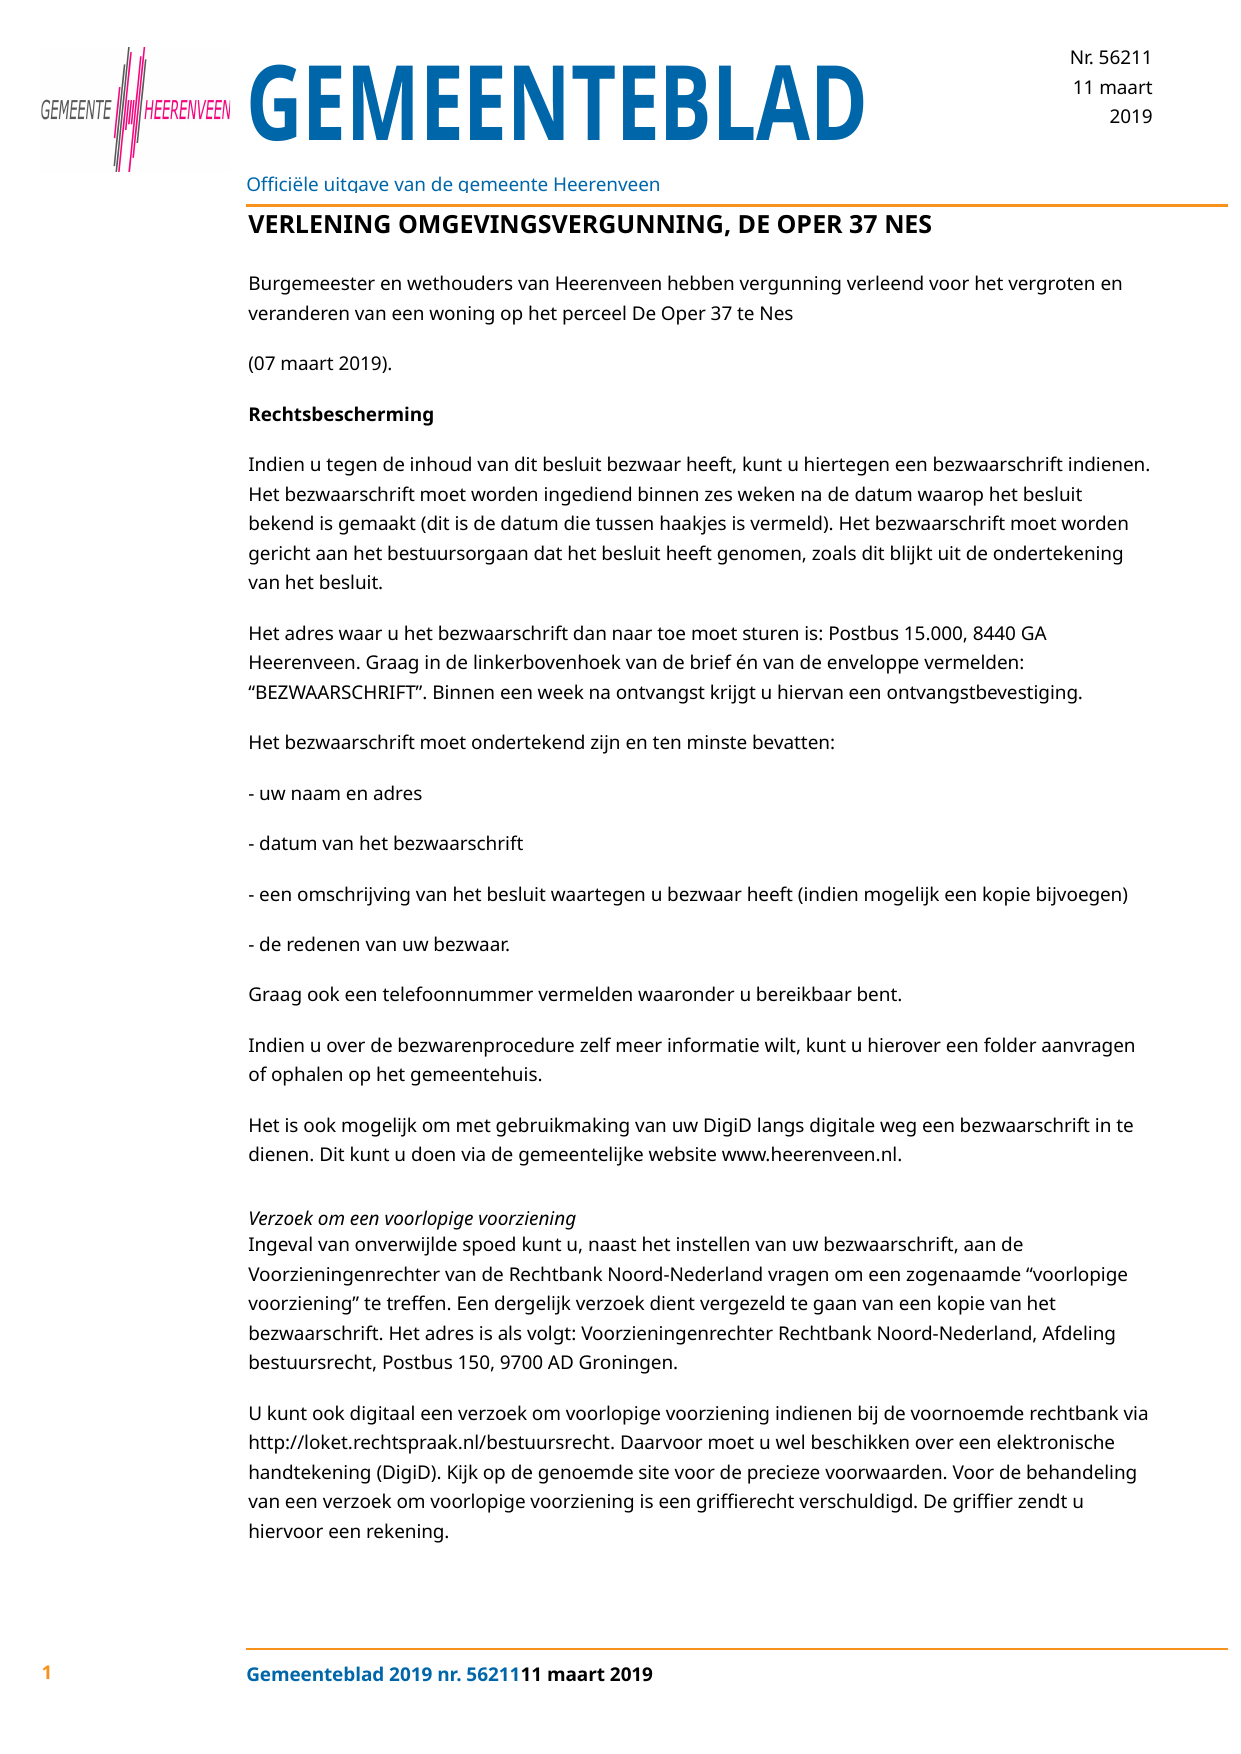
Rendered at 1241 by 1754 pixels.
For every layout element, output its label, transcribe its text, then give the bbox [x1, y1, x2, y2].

text Burgemeester en wethouders van Heerenveen hebben vergunning verleend voor het vergroten en veranderen van een woning op het perceel De Oper 37 te Nes [248, 270, 1152, 326]
text - uw naam en adres [248, 780, 1152, 806]
text Het is ook mogelijk om met gebruikmaking van uw DigiD langs digitale weg een bezwaarschrift in te dienen. Dit kunt u doen via de gemeentelijke website www.heerenveen.nl. [248, 1112, 1152, 1167]
text U kunt ook digitaal een verzoek om voorlopige voorziening indienen bij de voornoemde rechtbank via http://loket.rechtspraak.nl/bestuursrecht. Daarvoor moet u wel beschikken over een elektronische handtekening (DigiD). Kijk op de genoemde site voor de precieze voorwaarden. Voor de behandeling van een verzoek om voorlopige voorziening is een griffierecht verschuldigd. De griffier zendt u hiervoor een rekening. [248, 1400, 1152, 1544]
text Indien u tegen de inhoud van dit besluit bezwaar heeft, kunt u hiertegen een bezwaarschrift indienen. Het bezwaarschrift moet worden ingediend binnen zes weken na de datum waarop het besluit bekend is gemaakt (dit is de datum die tussen haakjes is vermeld). Het bezwaarschrift moet worden gericht aan het bestuursorgaan dat het besluit heeft genomen, zoals dit blijkt uit de ondertekening van het besluit. [248, 451, 1152, 595]
text Het bezwaarschrift moet ondertekend zijn en ten minste bevatten: [248, 729, 1152, 755]
text Rechtsbescherming [248, 401, 1152, 426]
text Verzoek om een voorlopige voorziening [248, 1206, 1152, 1231]
text - een omschrijving van het besluit waartegen u bezwaar heeft (indien mogelijk een kopie bijvoegen) [248, 881, 1152, 906]
text Indien u over de bezwarenprocedure zelf meer informatie wilt, kunt u hierover een folder aanvragen of ophalen op het gemeentehuis. [248, 1032, 1152, 1087]
picture [41, 47, 231, 172]
text (07 maart 2019). [248, 350, 1152, 376]
text Ingeval van onverwijlde spoed kunt u, naast het instellen van uw bezwaarschrift, aan de Voorzieningenrechter van de Rechtbank Noord-Nederland vragen om een zogenaamde “voorlopige voorziening” te treffen. Een dergelijk verzoek dient vergezeld te gaan van een kopie van het bezwaarschrift. Het adres is als volgt: Voorzieningenrechter Rechtbank Noord-Nederland, Afdeling bestuursrecht, Postbus 150, 9700 AD Groningen. [248, 1231, 1152, 1375]
text - datum van het bezwaarschrift [248, 830, 1152, 856]
text VERLENING OMGEVINGSVERGUNNING, DE OPER 37 NES [248, 207, 1152, 241]
text Het adres waar u het bezwaarschrift dan naar toe moet sturen is: Postbus 15.000, 8440 GA Heerenveen. Graag in de linkerbovenhoek van de brief én van de enveloppe vermelden: “BEZWAARSCHRIFT”. Binnen een week na ontvangst krijgt u hiervan een ontvangstbevestiging. [248, 620, 1152, 705]
text - de redenen van uw bezwaar. [248, 931, 1152, 957]
text Graag ook een telefoonnummer vermelden waaronder u bereikbaar bent. [248, 982, 1152, 1007]
